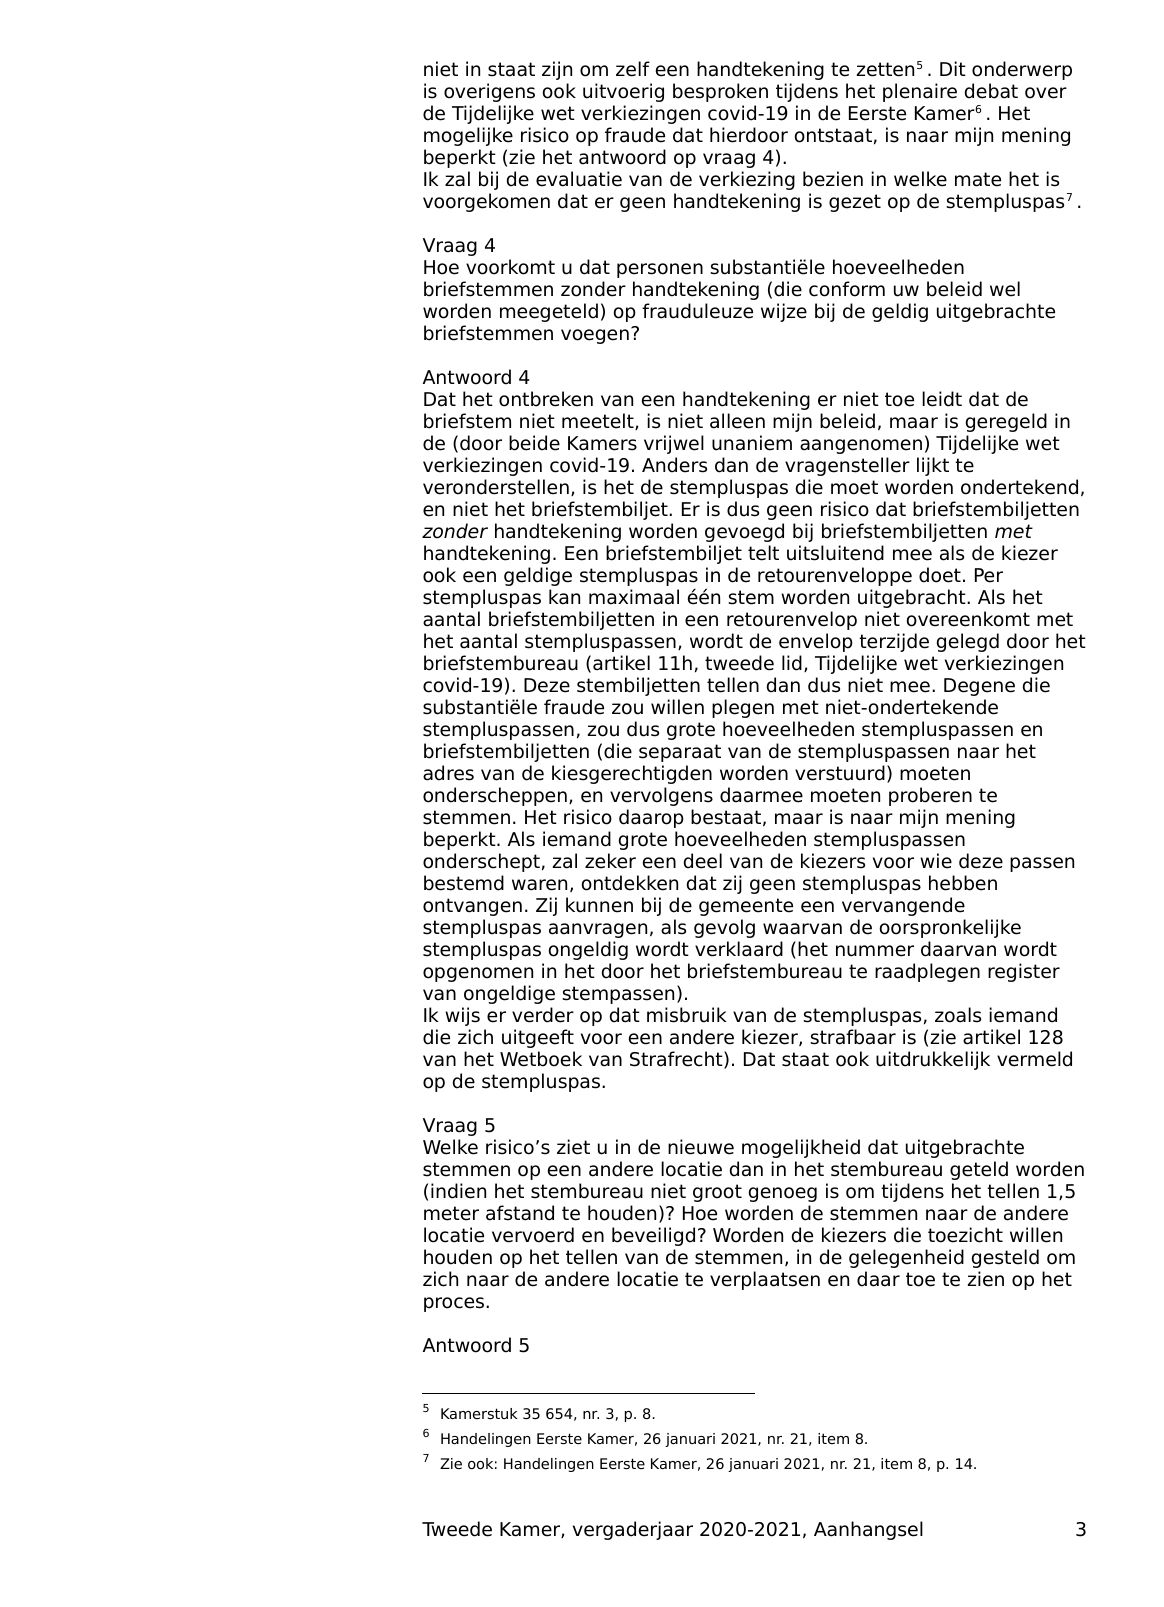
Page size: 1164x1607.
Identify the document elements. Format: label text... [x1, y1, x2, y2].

text Antwoord 5 [422, 1335, 1087, 1357]
text Hoe voorkomt u dat personen substantiële hoeveelheden briefstemmen zonder handtekening (die conform uw beleid wel worden meegeteld) op frauduleuze wijze bij de geldig uitgebrachte briefstemmen voegen? [422, 257, 1087, 345]
text Ik wijs er verder op dat misbruik van de stempluspas, zoals iemand die zich uitgeeft voor een andere kiezer, strafbaar is (zie artikel 128 van het Wetboek van Strafrecht). Dat staat ook uitdrukkelijk vermeld op de stempluspas. [422, 1004, 1087, 1092]
text Vraag 5 [422, 1115, 1087, 1137]
text Ik zal bij de evaluatie van de verkiezing bezien in welke mate het is voorgekomen dat er geen handtekening is gezet op de stempluspas. [422, 169, 1087, 213]
text Kamerstuk 35 654, nr. 3, p. 8. [422, 1402, 1087, 1424]
text Dat het ontbreken van een handtekening er niet toe leidt dat de briefstem niet meetelt, is niet alleen mijn beleid, maar is geregeld in de (door beide Kamers vrijwel unaniem aangenomen) Tijdelijke wet verkiezingen covid-19. Anders dan de vragensteller lijkt te veronderstellen, is het de stempluspas die moet worden ondertekend, en niet het briefstembiljet. Er is dus geen risico dat briefstembiljetten zonder handtekening worden gevoegd bij briefstembiljetten met handtekening. Een briefstembiljet telt uitsluitend mee als de kiezer ook een geldige stempluspas in de retourenveloppe doet. Per stempluspas kan maximaal één stem worden uitgebracht. Als het aantal briefstembiljetten in een retourenvelop niet overeenkomt met het aantal stempluspassen, wordt de envelop terzijde gelegd door het briefstembureau (artikel 11h, tweede lid, Tijdelijke wet verkiezingen covid-19). Deze stembiljetten tellen dan dus niet mee. Degene die substantiële fraude zou willen plegen met niet-ondertekende stempluspassen, zou dus grote hoeveelheden stempluspassen en briefstembiljetten (die separaat van de stempluspassen naar het adres van de kiesgerechtigden worden verstuurd) moeten onderscheppen, en vervolgens daarmee moeten proberen te stemmen. Het risico daarop bestaat, maar is naar mijn mening beperkt. Als iemand grote hoeveelheden stempluspassen onderschept, zal zeker een deel van de kiezers voor wie deze passen bestemd waren, ontdekken dat zij geen stempluspas hebben ontvangen. Zij kunnen bij de gemeente een vervangende stempluspas aanvragen, als gevolg waarvan de oorspronkelijke stempluspas ongeldig wordt verklaard (het nummer daarvan wordt opgenomen in het door het briefstembureau te raadplegen register van ongeldige stempassen). [422, 389, 1087, 1004]
text Vraag 4 [422, 235, 1087, 257]
text Antwoord 4 [422, 367, 1087, 389]
text Zie ook: Handelingen Eerste Kamer, 26 januari 2021, nr. 21, item 8, p. 14. [422, 1452, 1087, 1474]
text niet in staat zijn om zelf een handtekening te zetten. Dit onderwerp is overigens ook uitvoerig besproken tijdens het plenaire debat over de Tijdelijke wet verkiezingen covid-19 in de Eerste Kamer. Het mogelijke risico op fraude dat hierdoor ontstaat, is naar mijn mening beperkt (zie het antwoord op vraag 4). [422, 59, 1087, 169]
text Welke risico’s ziet u in de nieuwe mogelijkheid dat uitgebrachte stemmen op een andere locatie dan in het stembureau geteld worden (indien het stembureau niet groot genoeg is om tijdens het tellen 1,5 meter afstand te houden)? Hoe worden de stemmen naar de andere locatie vervoerd en beveiligd? Worden de kiezers die toezicht willen houden op het tellen van de stemmen, in de gelegenheid gesteld om zich naar de andere locatie te verplaatsen en daar toe te zien op het proces. [422, 1137, 1087, 1312]
text Handelingen Eerste Kamer, 26 januari 2021, nr. 21, item 8. [422, 1427, 1087, 1449]
